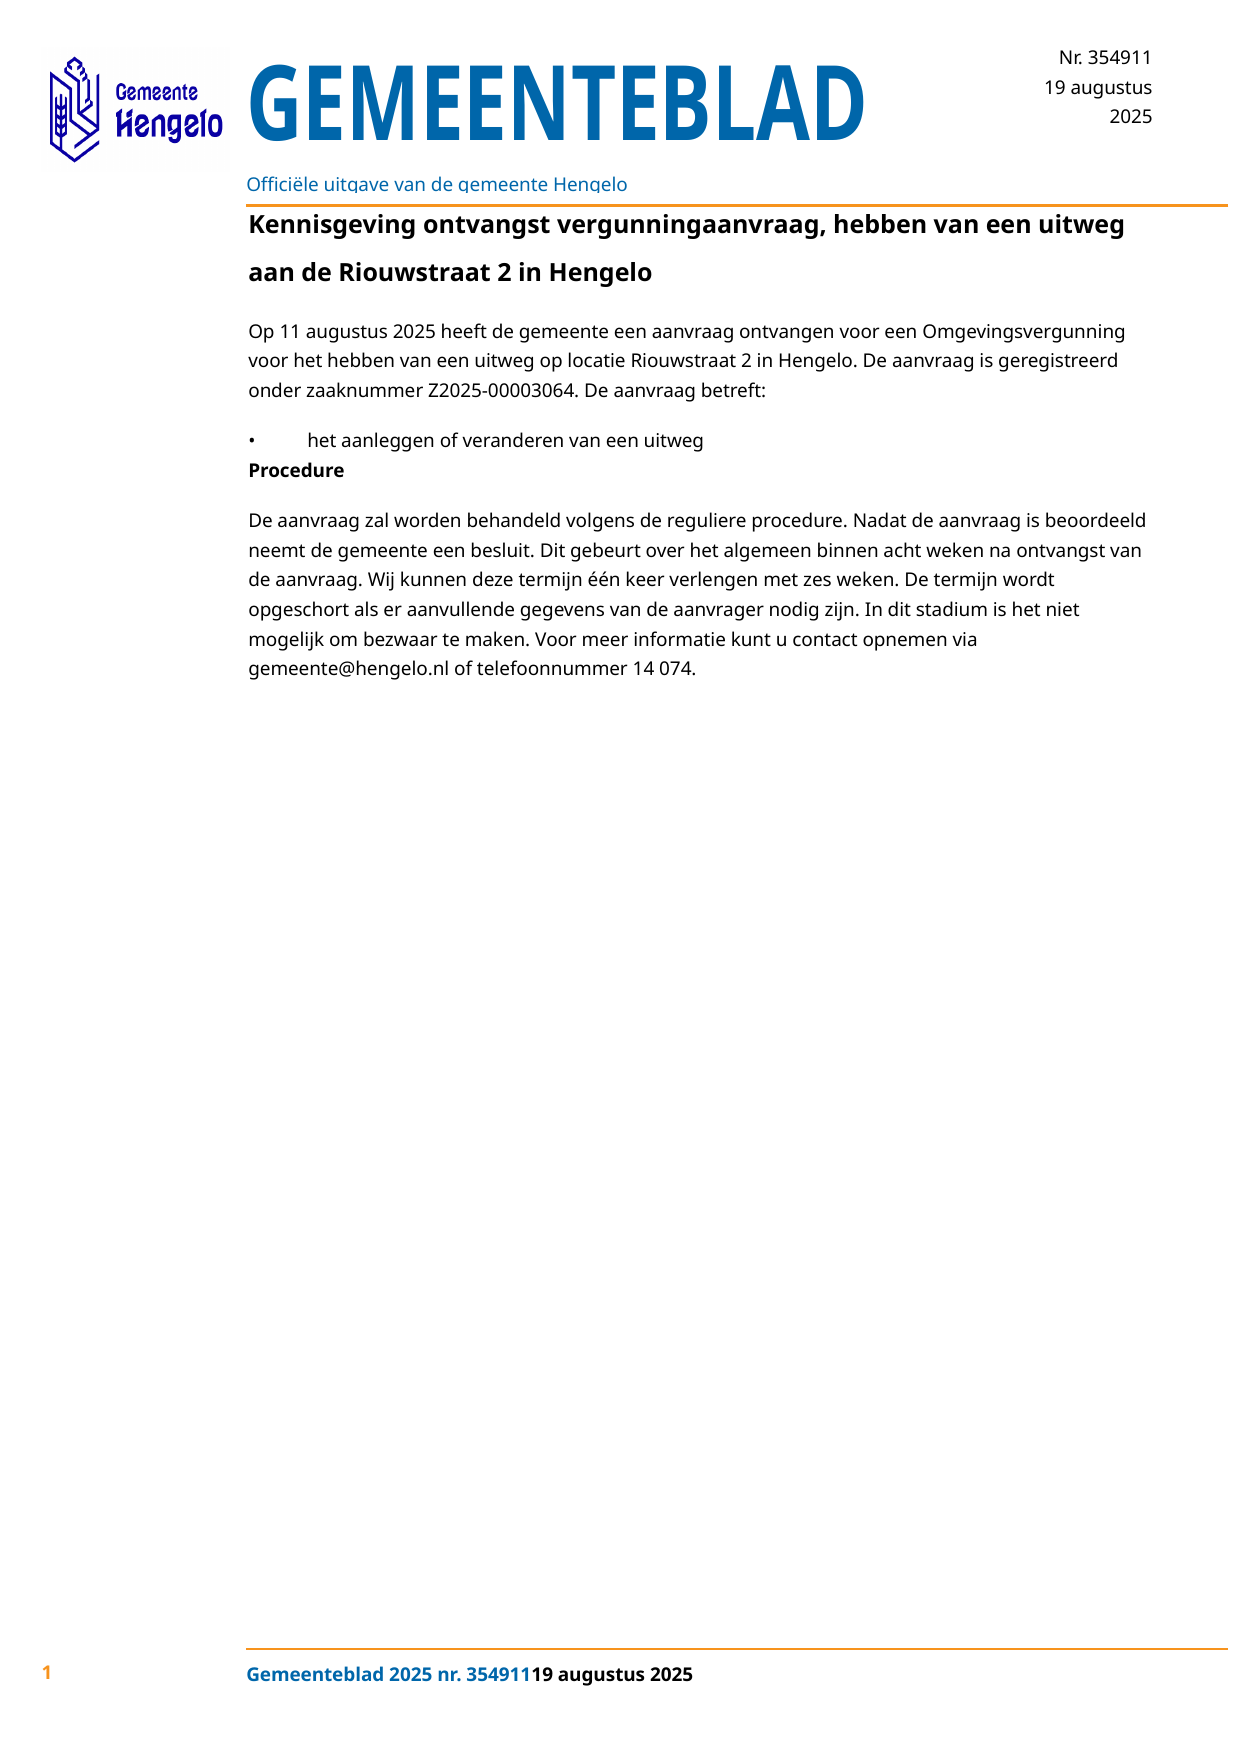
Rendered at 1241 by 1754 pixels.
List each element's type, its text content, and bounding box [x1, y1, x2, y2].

text Kennisgeving ontvangst vergunningaanvraag, hebben van een uitweg aan de Riouwstraat 2 in Hengelo [248, 207, 1152, 288]
list het aanleggen of veranderen van een uitweg [248, 427, 1152, 453]
text Procedure [248, 457, 1152, 483]
text Op 11 augustus 2025 heeft de gemeente een aanvraag ontvangen voor een Omgevingsvergunning voor het hebben van een uitweg op locatie Riouwstraat 2 in Hengelo. De aanvraag is geregistreerd onder zaaknummer Z2025-00003064. De aanvraag betreft: [248, 318, 1152, 403]
text De aanvraag zal worden behandeld volgens de reguliere procedure. Nadat de aanvraag is beoordeeld neemt de gemeente een besluit. Dit gebeurt over het algemeen binnen acht weken na ontvangst van de aanvraag. Wij kunnen deze termijn één keer verlengen met zes weken. De termijn wordt opgeschort als er aanvullende gegevens van de aanvrager nodig zijn. In dit stadium is het niet mogelijk om bezwaar te maken. Voor meer informatie kunt u contact opnemen via gemeente@hengelo.nl of telefoonnummer 14 074. [248, 507, 1152, 681]
picture [41, 47, 231, 172]
